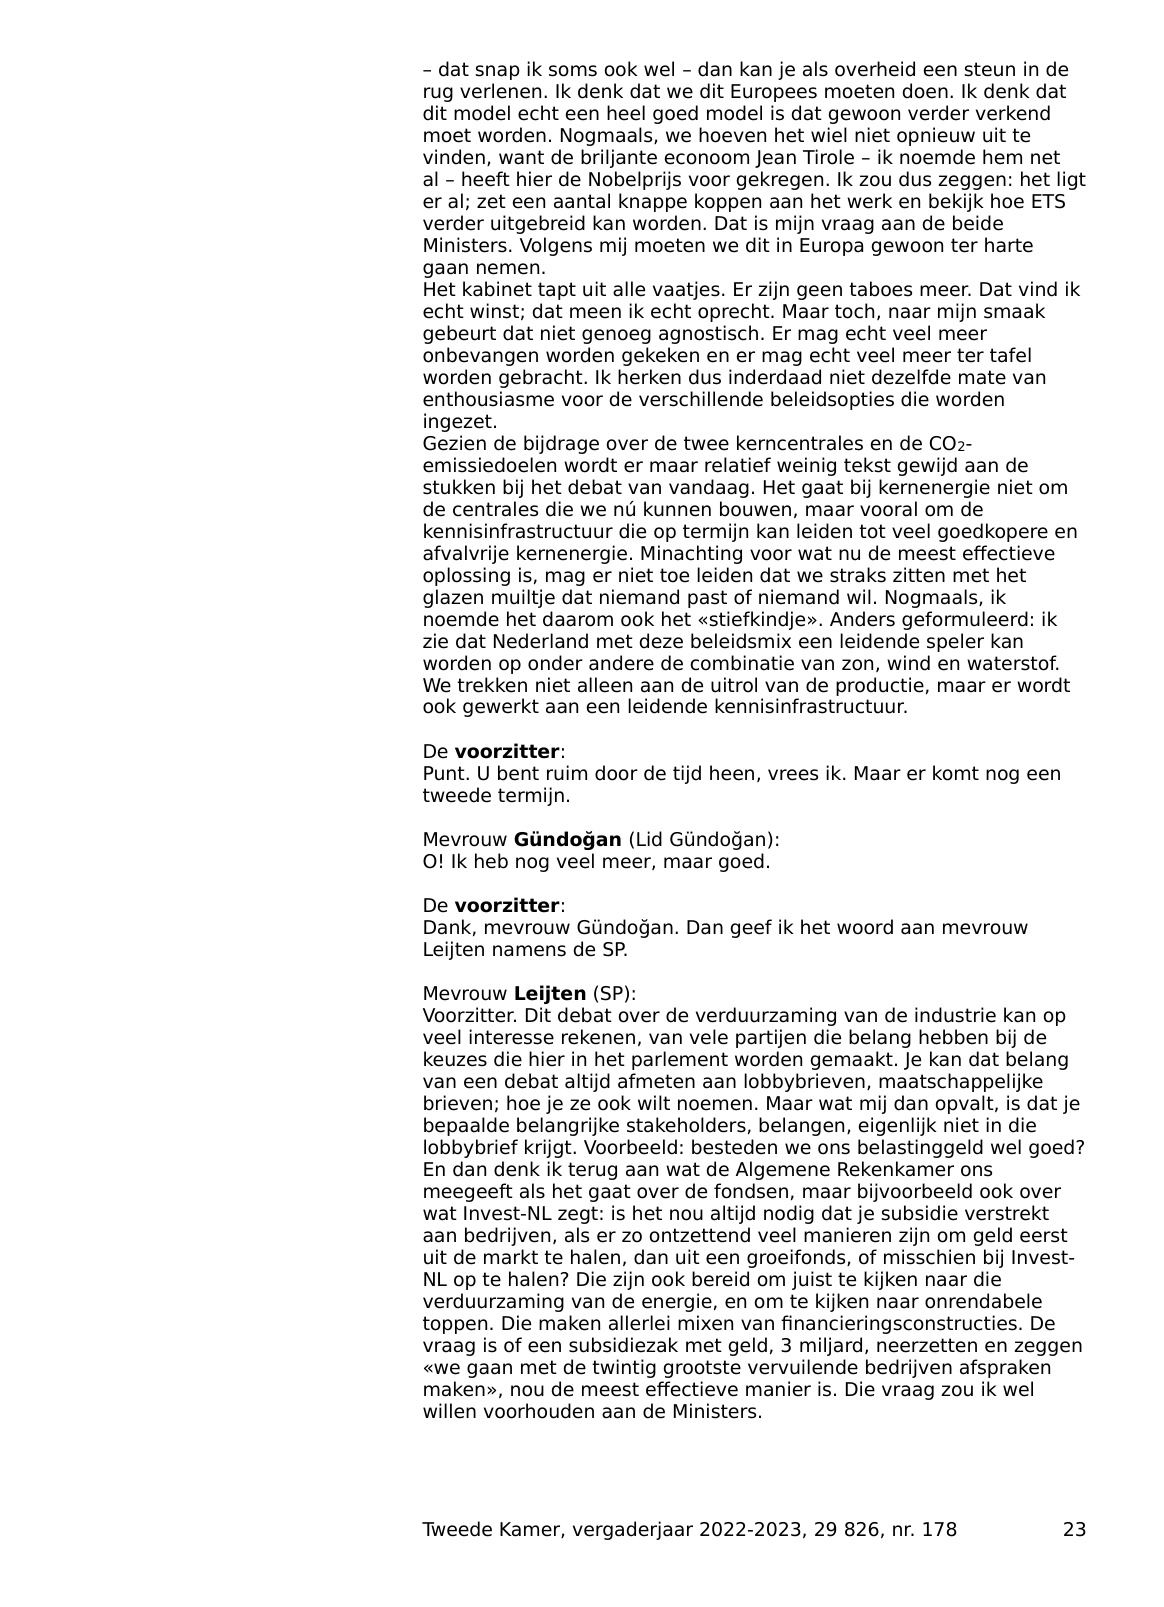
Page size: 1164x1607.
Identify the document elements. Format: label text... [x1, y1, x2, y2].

text Dank, mevrouw Gündoğan. Dan geef ik het woord aan mevrouw Leijten namens de SP. [422, 917, 1087, 961]
text Gezien de bijdrage over de twee kerncentrales en de CO2-emissiedoelen wordt er maar relatief weinig tekst gewijd aan de stukken bij het debat van vandaag. Het gaat bij kernenergie niet om de centrales die we nú kunnen bouwen, maar vooral om de kennisinfrastructuur die op termijn kan leiden tot veel goedkopere en afvalvrije kernenergie. Minachting voor wat nu de meest effectieve oplossing is, mag er niet toe leiden dat we straks zitten met het glazen muiltje dat niemand past of niemand wil. Nogmaals, ik noemde het daarom ook het «stiefkindje». Anders geformuleerd: ik zie dat Nederland met deze beleidsmix een leidende speler kan worden op onder andere de combinatie van zon, wind en waterstof. We trekken niet alleen aan de uitrol van de productie, maar er wordt ook gewerkt aan een leidende kennisinfrastructuur. [422, 433, 1087, 718]
text O! Ik heb nog veel meer, maar goed. [422, 851, 1087, 873]
text De voorzitter: [422, 895, 1087, 917]
text – dat snap ik soms ook wel – dan kan je als overheid een steun in de rug verlenen. Ik denk dat we dit Europees moeten doen. Ik denk dat dit model echt een heel goed model is dat gewoon verder verkend moet worden. Nogmaals, we hoeven het wiel niet opnieuw uit te vinden, want de briljante econoom Jean Tirole – ik noemde hem net al – heeft hier de Nobelprijs voor gekregen. Ik zou dus zeggen: het ligt er al; zet een aantal knappe koppen aan het werk en bekijk hoe ETS verder uitgebreid kan worden. Dat is mijn vraag aan de beide Ministers. Volgens mij moeten we dit in Europa gewoon ter harte gaan nemen. [422, 59, 1087, 279]
text Punt. U bent ruim door de tijd heen, vrees ik. Maar er komt nog een tweede termijn. [422, 763, 1087, 807]
text De voorzitter: [422, 741, 1087, 763]
text Mevrouw Gündoğan (Lid Gündoğan): [422, 829, 1087, 851]
text Voorzitter. Dit debat over de verduurzaming van de industrie kan op veel interesse rekenen, van vele partijen die belang hebben bij de keuzes die hier in het parlement worden gemaakt. Je kan dat belang van een debat altijd afmeten aan lobbybrieven, maatschappelijke brieven; hoe je ze ook wilt noemen. Maar wat mij dan opvalt, is dat je bepaalde belangrijke stakeholders, belangen, eigenlijk niet in die lobbybrief krijgt. Voorbeeld: besteden we ons belastinggeld wel goed? En dan denk ik terug aan wat de Algemene Rekenkamer ons meegeeft als het gaat over de fondsen, maar bijvoorbeeld ook over wat Invest-NL zegt: is het nou altijd nodig dat je subsidie verstrekt aan bedrijven, als er zo ontzettend veel manieren zijn om geld eerst uit de markt te halen, dan uit een groeifonds, of misschien bij Invest-NL op te halen? Die zijn ook bereid om juist te kijken naar die verduurzaming van de energie, en om te kijken naar onrendabele toppen. Die maken allerlei mixen van financieringsconstructies. De vraag is of een subsidiezak met geld, 3 miljard, neerzetten en zeggen «we gaan met de twintig grootste vervuilende bedrijven afspraken maken», nou de meest effectieve manier is. Die vraag zou ik wel willen voorhouden aan de Ministers. [422, 1005, 1087, 1423]
text Mevrouw Leijten (SP): [422, 983, 1087, 1005]
text Het kabinet tapt uit alle vaatjes. Er zijn geen taboes meer. Dat vind ik echt winst; dat meen ik echt oprecht. Maar toch, naar mijn smaak gebeurt dat niet genoeg agnostisch. Er mag echt veel meer onbevangen worden gekeken en er mag echt veel meer ter tafel worden gebracht. Ik herken dus inderdaad niet dezelfde mate van enthousiasme voor de verschillende beleidsopties die worden ingezet. [422, 279, 1087, 433]
